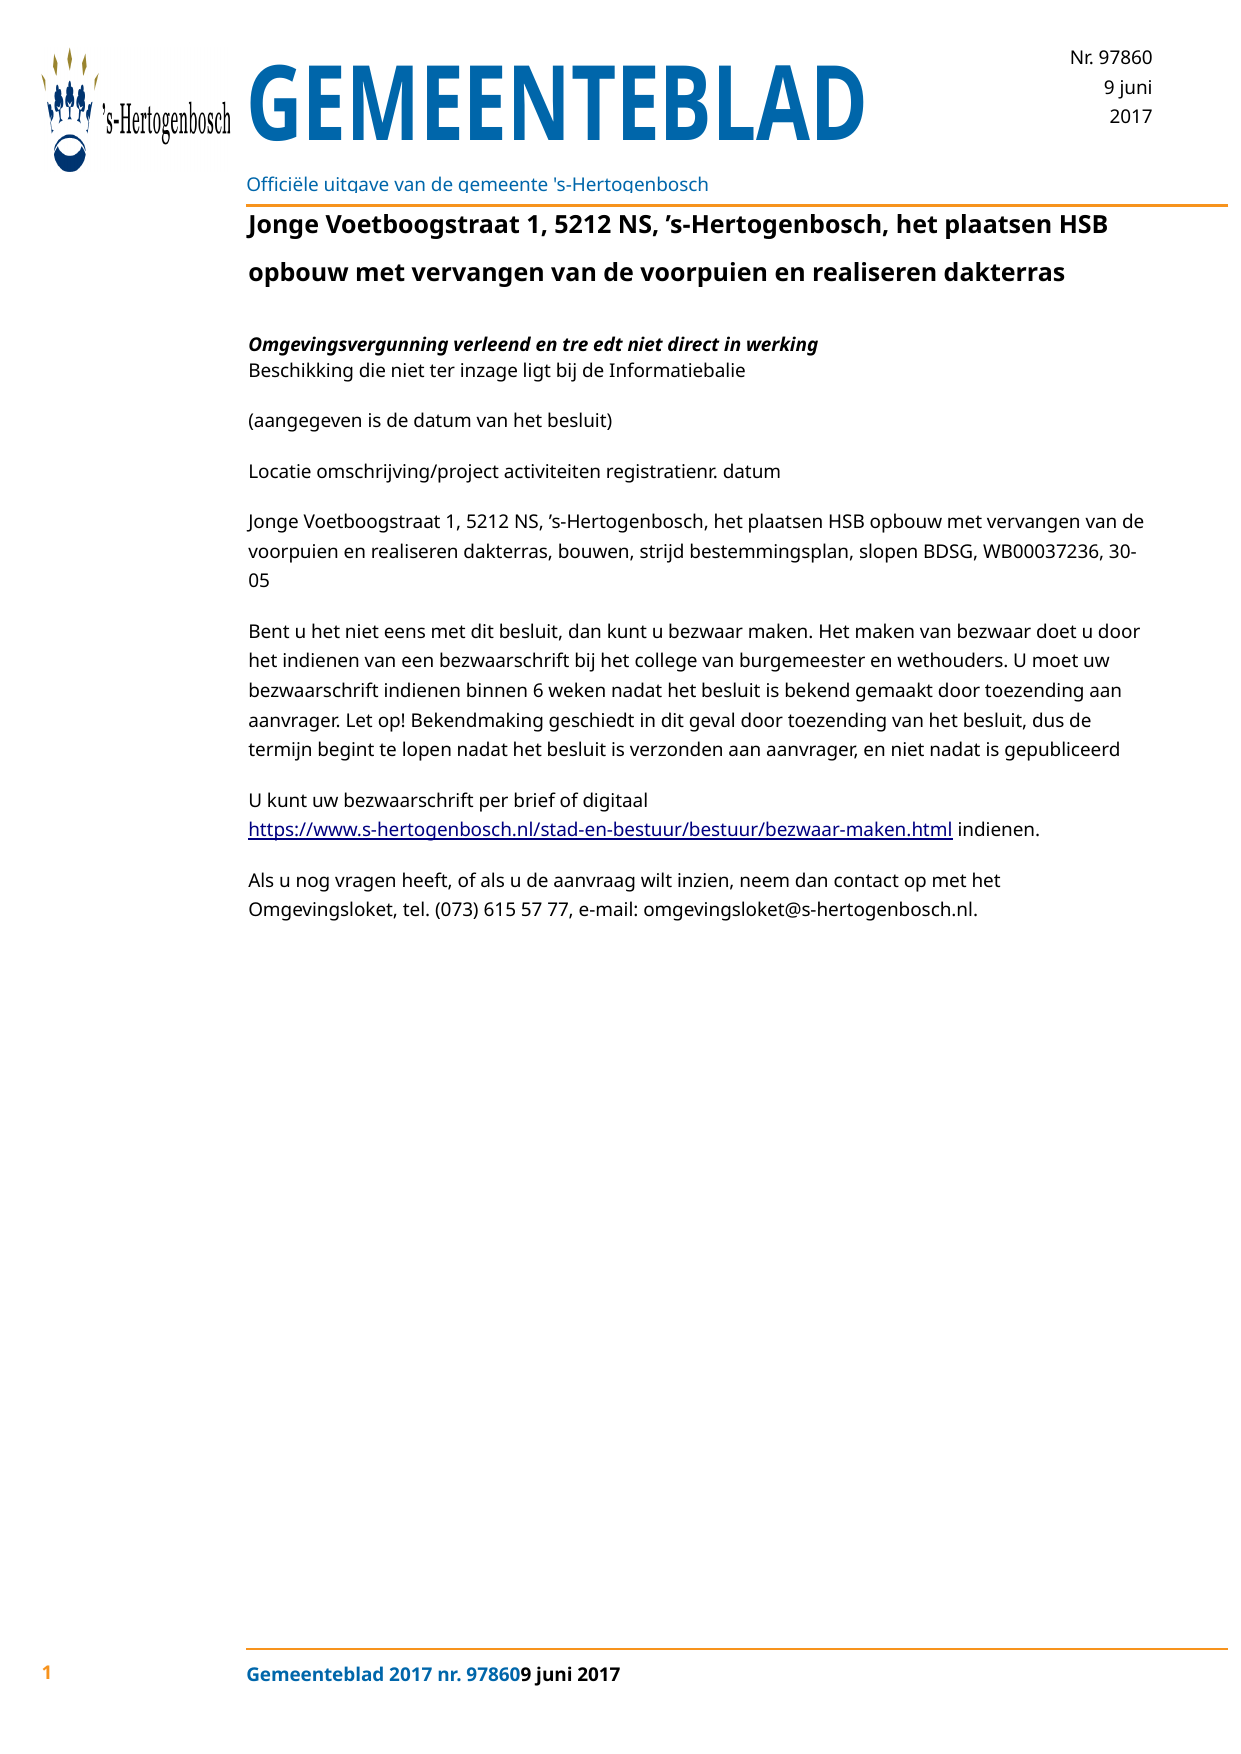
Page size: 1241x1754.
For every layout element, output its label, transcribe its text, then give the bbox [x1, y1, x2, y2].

text Jonge Voetboogstraat 1, 5212 NS, ’s-Hertogenbosch, het plaatsen HSB opbouw met vervangen van de voorpuien en realiseren dakterras, bouwen, strijd bestemmingsplan, slopen BDSG, WB00037236, 30-05 [248, 508, 1152, 593]
text (aangegeven is de datum van het besluit) [248, 408, 1152, 433]
text Als u nog vragen heeft, of als u de aanvraag wilt inzien, neem dan contact op met het Omgevingsloket, tel. (073) 615 57 77, e-mail: omgevingsloket@s-hertogenbosch.nl. [248, 867, 1152, 922]
picture [41, 47, 231, 172]
text Beschikking die niet ter inzage ligt bij de Informatiebalie [248, 357, 1152, 383]
text Omgevingsvergunning verleend en tre edt niet direct in werking [248, 331, 1152, 357]
text U kunt uw bezwaarschrift per brief of digitaal https://www.s-hertogenbosch.nl/stad-en-bestuur/bestuur/bezwaar-maken.html indienen. [248, 787, 1152, 842]
text Locatie omschrijving/project activiteiten registratienr. datum [248, 458, 1152, 484]
text Bent u het niet eens met dit besluit, dan kunt u bezwaar maken. Het maken van bezwaar doet u door het indienen van een bezwaarschrift bij het college van burgemeester en wethouders. U moet uw bezwaarschrift indienen binnen 6 weken nadat het besluit is bekend gemaakt door toezending aan aanvrager. Let op! Bekendmaking geschiedt in dit geval door toezending van het besluit, dus de termijn begint te lopen nadat het besluit is verzonden aan aanvrager, en niet nadat is gepubliceerd [248, 618, 1152, 762]
text Jonge Voetboogstraat 1, 5212 NS, ’s-Hertogenbosch, het plaatsen HSB opbouw met vervangen van de voorpuien en realiseren dakterras [248, 207, 1152, 288]
